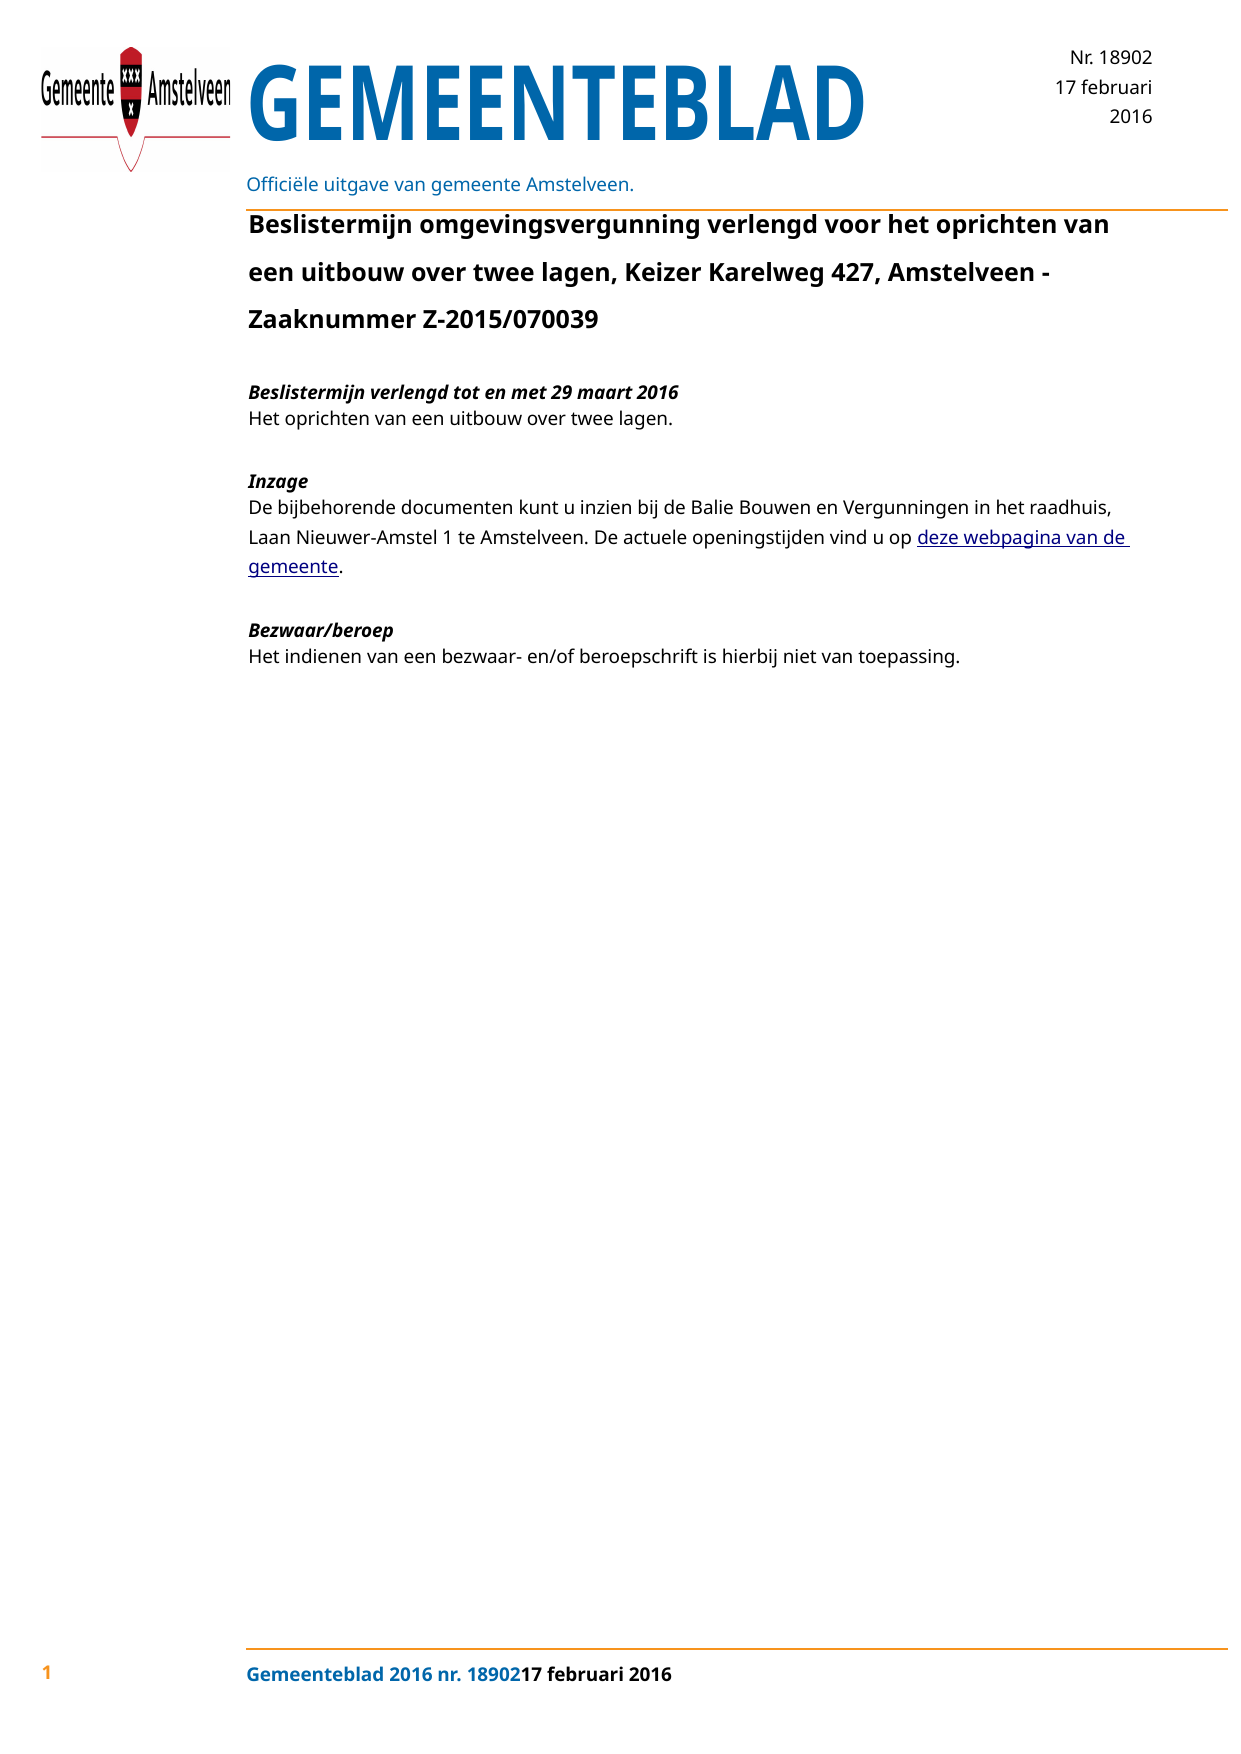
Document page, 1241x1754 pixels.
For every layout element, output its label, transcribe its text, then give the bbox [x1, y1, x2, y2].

text Het indienen van een bezwaar- en/of beroepschrift is hierbij niet van toepassing. [248, 643, 1152, 669]
text De bijbehorende documenten kunt u inzien bij de Balie Bouwen en Vergunningen in het raadhuis, Laan Nieuwer-Amstel 1 te Amstelveen. De actuele openingstijden vind u op deze webpagina van de gemeente. [248, 494, 1152, 579]
picture [41, 47, 231, 172]
text Het oprichten van een uitbouw over twee lagen. [248, 405, 1152, 431]
text Beslistermijn omgevingsvergunning verlengd voor het oprichten van een uitbouw over twee lagen, Keizer Karelweg 427, Amstelveen - Zaaknummer Z-2015/070039 [248, 211, 1152, 336]
text Inzage [248, 469, 1152, 494]
text Beslistermijn verlengd tot en met 29 maart 2016 [248, 379, 1152, 405]
text Bezwaar/beroep [248, 618, 1152, 643]
